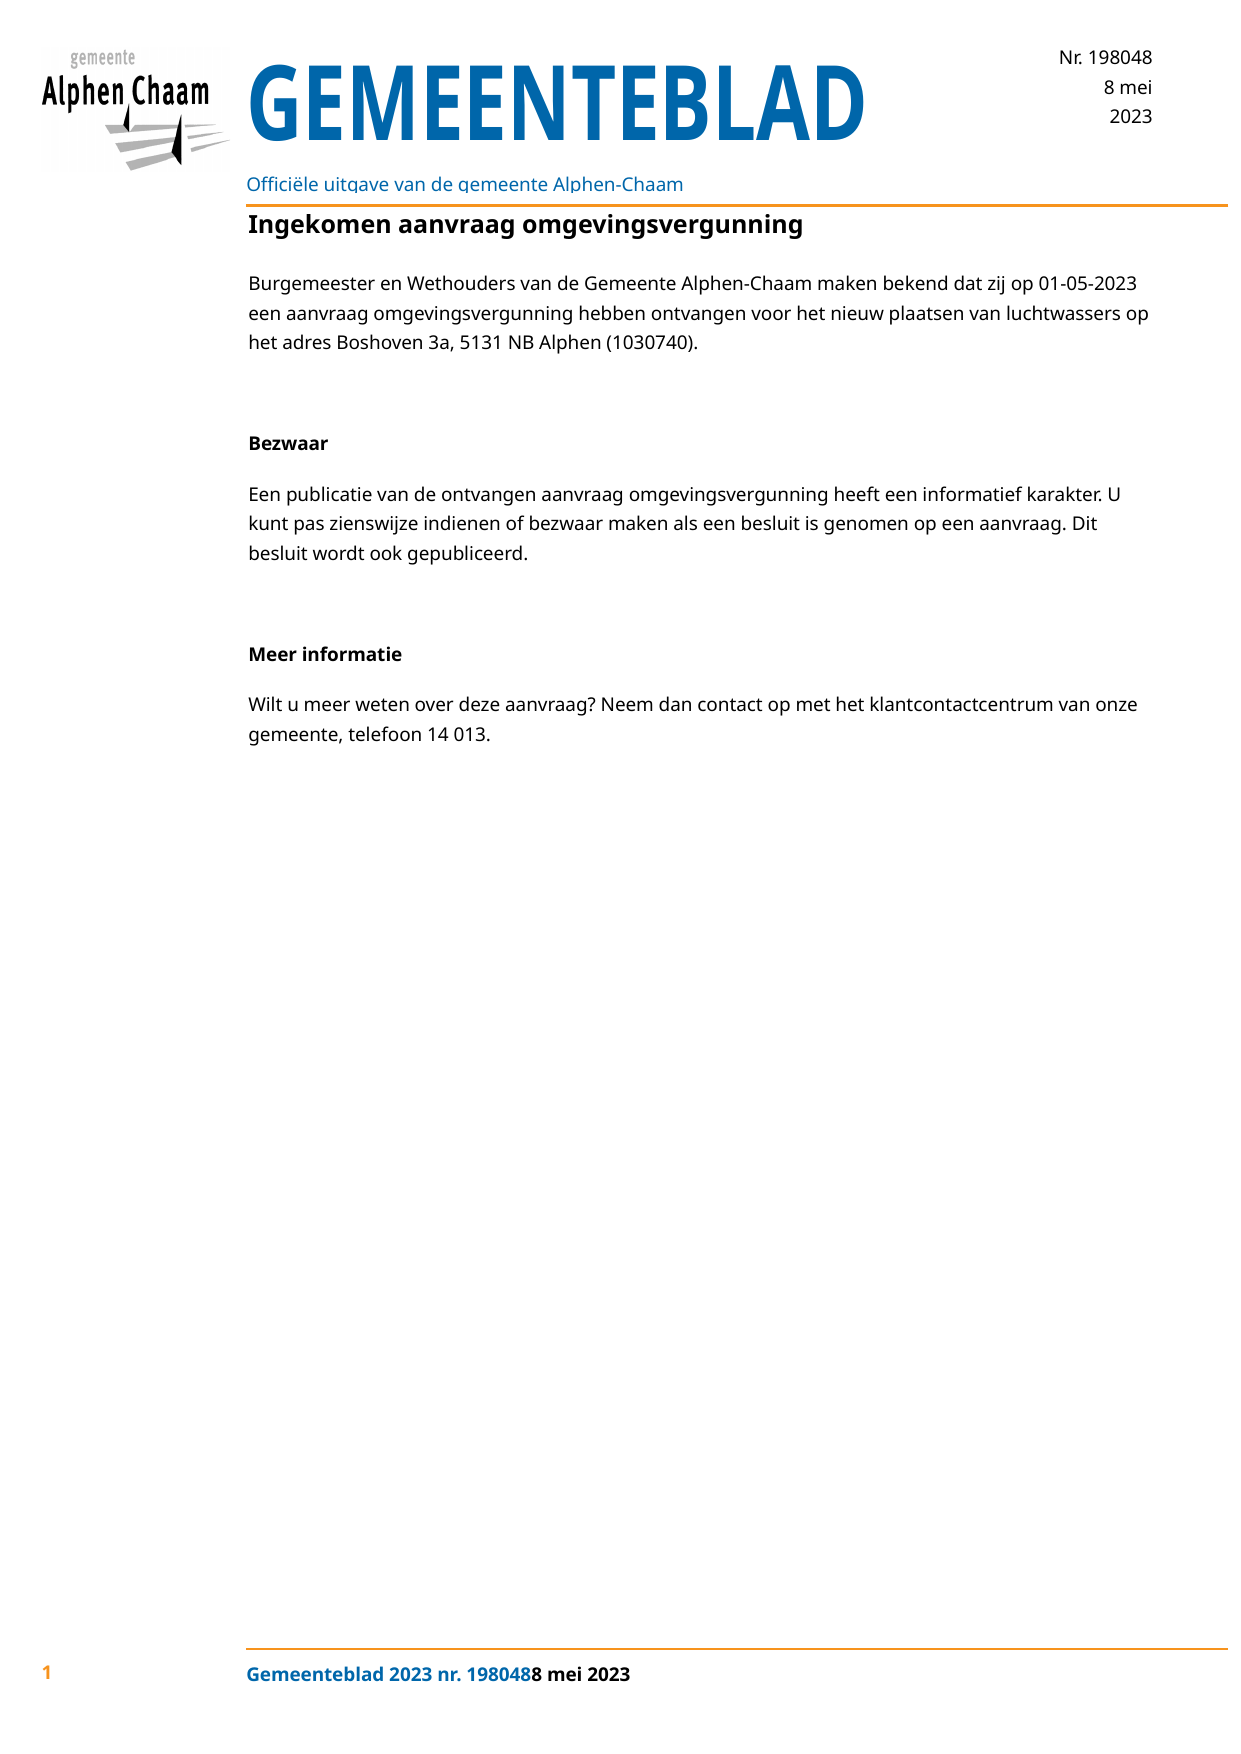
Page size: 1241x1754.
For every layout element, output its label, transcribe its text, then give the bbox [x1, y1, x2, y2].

text Burgemeester en Wethouders van de Gemeente Alphen-Chaam maken bekend dat zij op 01-05-2023 een aanvraag omgevingsvergunning hebben ontvangen voor het nieuw plaatsen van luchtwassers op het adres Boshoven 3a, 5131 NB Alphen (1030740). [248, 270, 1152, 355]
text Ingekomen aanvraag omgevingsvergunning [248, 207, 1152, 241]
text Bezwaar [248, 430, 1152, 456]
text Wilt u meer weten over deze aanvraag? Neem dan contact op met het klantcontactcentrum van onze gemeente, telefoon 14 013. [248, 691, 1152, 746]
picture [41, 47, 231, 172]
text Een publicatie van de ontvangen aanvraag omgevingsvergunning heeft een informatief karakter. U kunt pas zienswijze indienen of bezwaar maken als een besluit is genomen op een aanvraag. Dit besluit wordt ook gepubliceerd. [248, 481, 1152, 566]
text Meer informatie [248, 641, 1152, 666]
